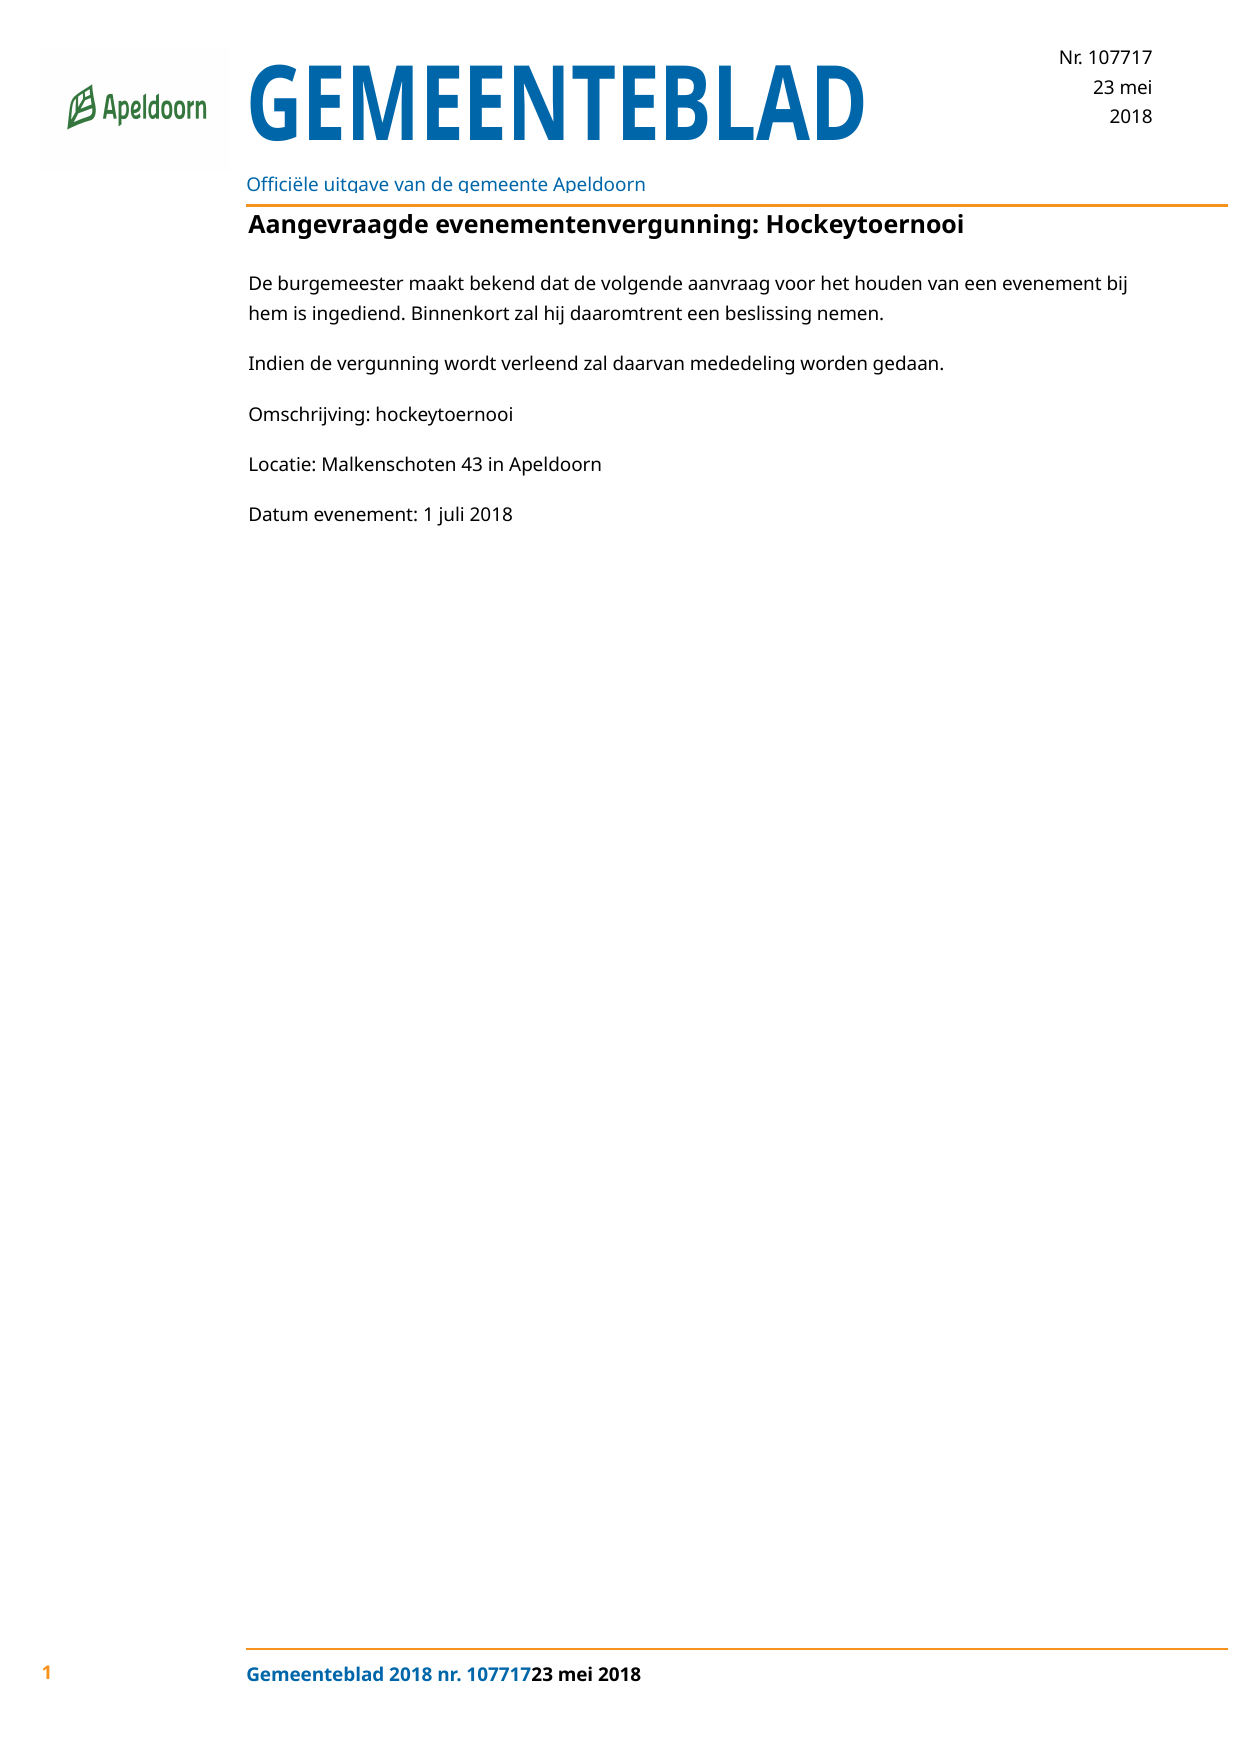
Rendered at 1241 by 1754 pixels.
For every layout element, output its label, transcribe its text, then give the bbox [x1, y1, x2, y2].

text Aangevraagde evenementenvergunning: Hockeytoernooi [248, 207, 1152, 241]
picture [41, 47, 231, 172]
text De burgemeester maakt bekend dat de volgende aanvraag voor het houden van een evenement bij hem is ingediend. Binnenkort zal hij daaromtrent een beslissing nemen. [248, 270, 1152, 326]
text Datum evenement: 1 juli 2018 [248, 502, 1152, 527]
text Locatie: Malkenschoten 43 in Apeldoorn [248, 451, 1152, 477]
text Omschrijving: hockeytoernooi [248, 401, 1152, 426]
text Indien de vergunning wordt verleend zal daarvan mededeling worden gedaan. [248, 350, 1152, 376]
